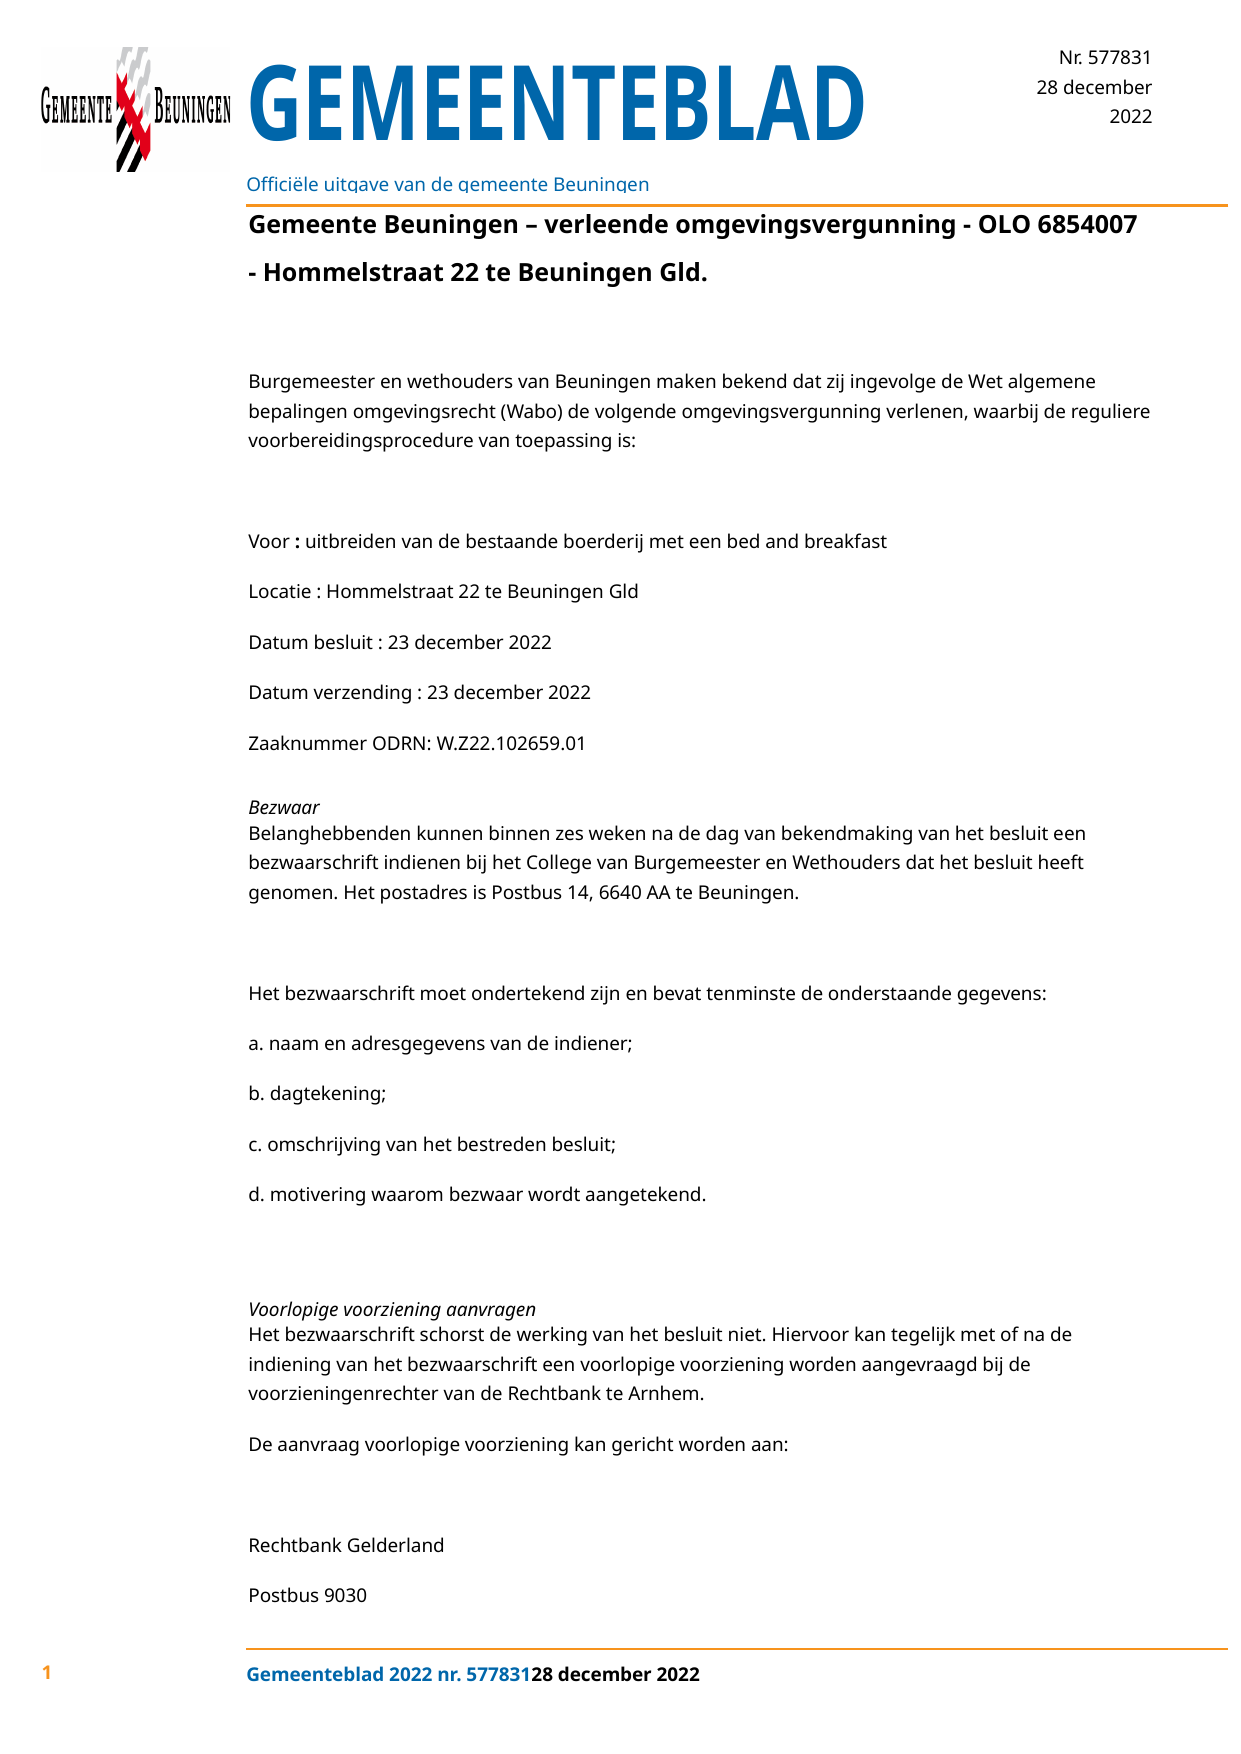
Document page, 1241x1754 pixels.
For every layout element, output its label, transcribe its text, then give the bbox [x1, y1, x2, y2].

text Rechtbank Gelderland [248, 1532, 1152, 1558]
text Voorlopige voorziening aanvragen [248, 1296, 1152, 1321]
text Voor : uitbreiden van de bestaande boerderij met een bed and breakfast [248, 528, 1152, 554]
text Datum besluit : 23 december 2022 [248, 629, 1152, 655]
text Bezwaar [248, 794, 1152, 820]
text Gemeente Beuningen – verleende omgevingsvergunning - OLO 6854007 - Hommelstraat 22 te Beuningen Gld. [248, 207, 1152, 288]
text Belanghebbenden kunnen binnen zes weken na de dag van bekendmaking van het besluit een bezwaarschrift indienen bij het College van Burgemeester en Wethouders dat het besluit heeft genomen. Het postadres is Postbus 14, 6640 AA te Beuningen. [248, 820, 1152, 904]
text De aanvraag voorlopige voorziening kan gericht worden aan: [248, 1431, 1152, 1457]
text d. motivering waarom bezwaar wordt aangetekend. [248, 1181, 1152, 1207]
text c. omschrijving van het bestreden besluit; [248, 1131, 1152, 1157]
text Het bezwaarschrift moet ondertekend zijn en bevat tenminste de onderstaande gegevens: [248, 980, 1152, 1005]
picture [41, 47, 231, 172]
text b. dagtekening; [248, 1081, 1152, 1106]
text Postbus 9030 [248, 1582, 1152, 1608]
text Zaaknummer ODRN: W.Z22.102659.01 [248, 730, 1152, 756]
text Burgemeester en wethouders van Beuningen maken bekend dat zij ingevolge de Wet algemene bepalingen omgevingsrecht (Wabo) de volgende omgevingsvergunning verlenen, waarbij de reguliere voorbereidingsprocedure van toepassing is: [248, 368, 1152, 453]
text Locatie : Hommelstraat 22 te Beuningen Gld [248, 579, 1152, 604]
text Datum verzending : 23 december 2022 [248, 679, 1152, 705]
text Het bezwaarschrift schorst de werking van het besluit niet. Hiervoor kan tegelijk met of na de indiening van het bezwaarschrift een voorlopige voorziening worden aangevraagd bij de voorzieningenrechter van de Rechtbank te Arnhem. [248, 1321, 1152, 1406]
text a. naam en adresgegevens van de indiener; [248, 1030, 1152, 1056]
